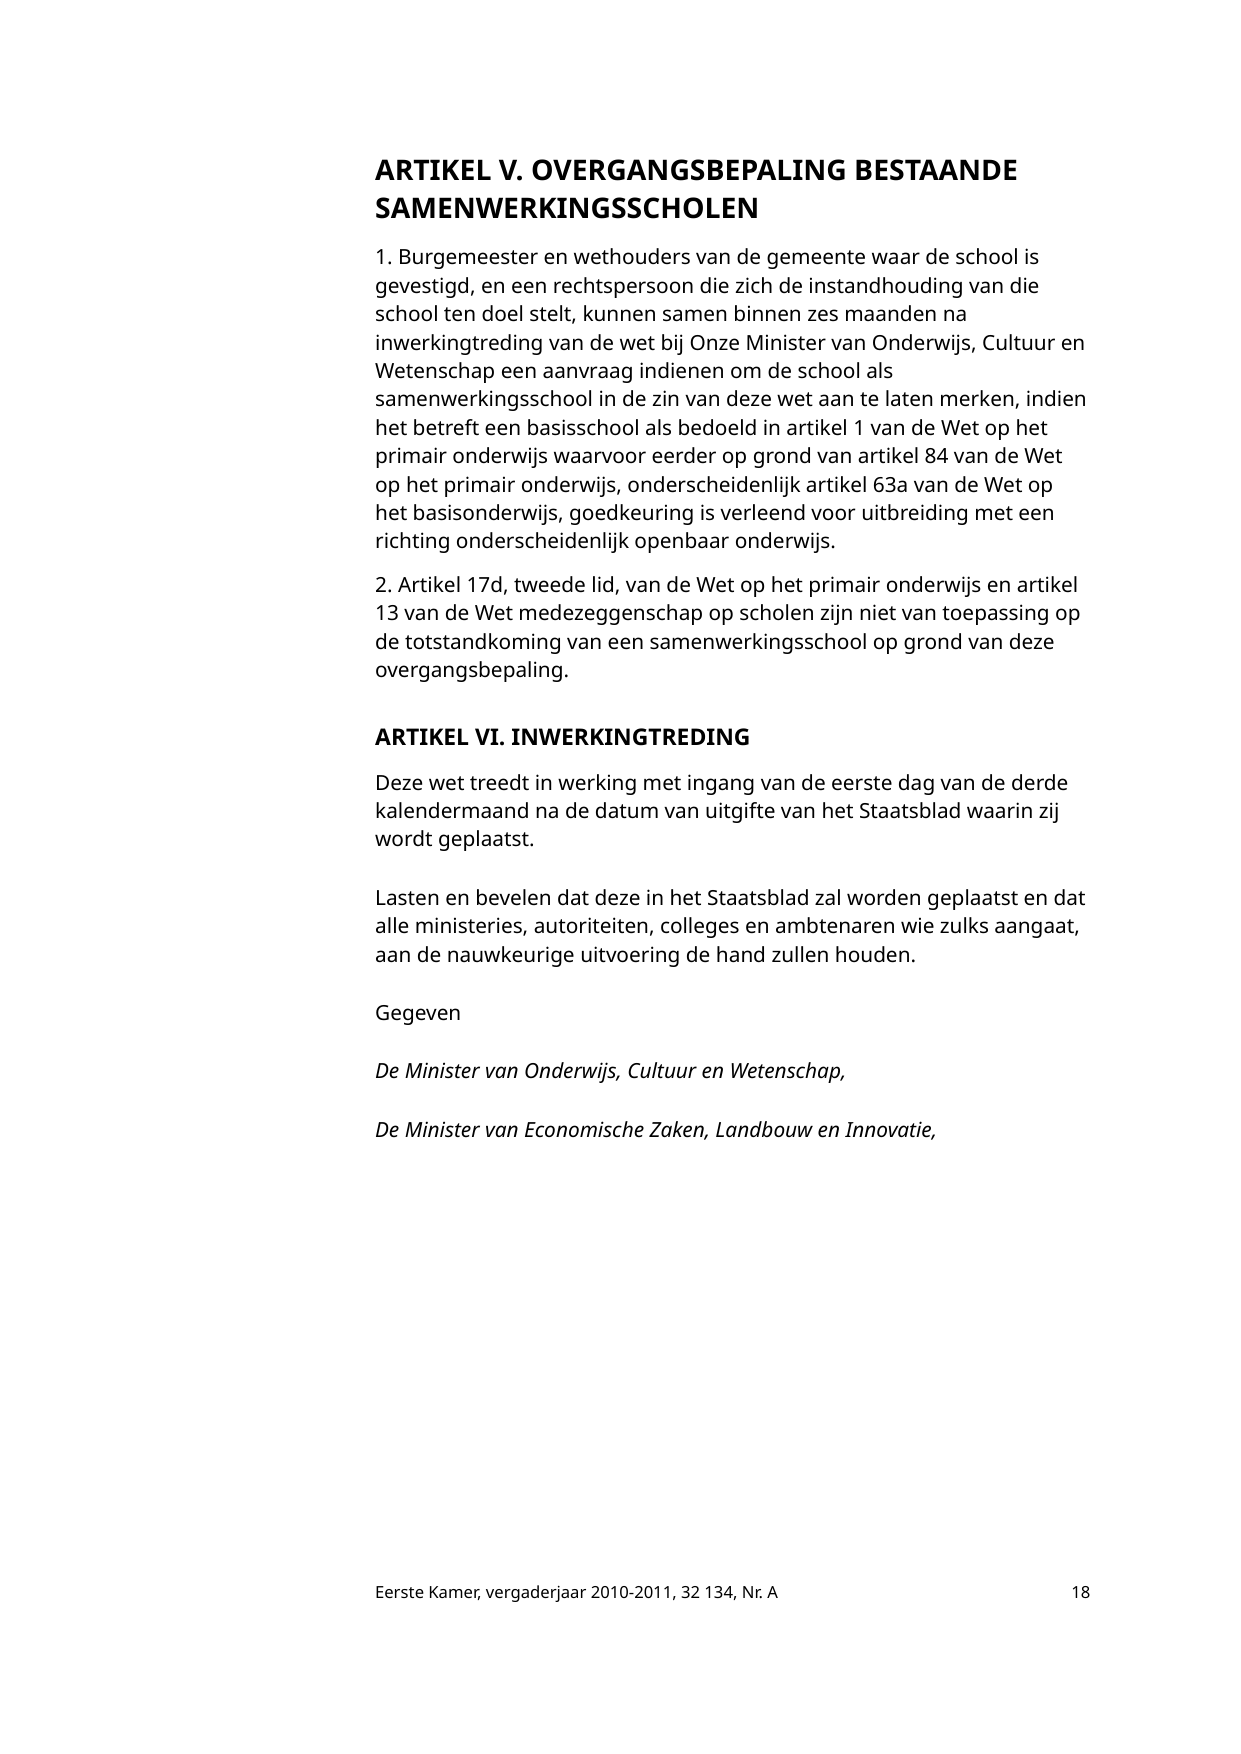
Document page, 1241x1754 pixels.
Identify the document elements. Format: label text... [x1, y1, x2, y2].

text Deze wet treedt in werking met ingang van de eerste dag van de derde kalendermaand na de datum van uitgifte van het Staatsblad waarin zij wordt geplaatst. [375, 768, 1090, 853]
text 1. Burgemeester en wethouders van de gemeente waar de school is gevestigd, en een rechtspersoon die zich de instandhouding van die school ten doel stelt, kunnen samen binnen zes maanden na inwerkingtreding van de wet bij Onze Minister van Onderwijs, Cultuur en Wetenschap een aanvraag indienen om de school als samenwerkingsschool in de zin van deze wet aan te laten merken, indien het betreft een basisschool als bedoeld in artikel 1 van de Wet op het primair onderwijs waarvoor eerder op grond van artikel 84 van de Wet op het primair onderwijs, onderscheidenlijk artikel 63a van de Wet op het basisonderwijs, goedkeuring is verleend voor uitbreiding met een richting onderscheidenlijk openbaar onderwijs. [375, 242, 1090, 555]
text Gegeven [375, 998, 1090, 1027]
text 2. Artikel 17d, tweede lid, van de Wet op het primair onderwijs en artikel 13 van de Wet medezeggenschap op scholen zijn niet van toepassing op de totstandkoming van een samenwerkingsschool op grond van deze overgangsbepaling. [375, 570, 1090, 684]
subtitle ARTIKEL V. OVERGANGSBEPALING BESTAANDE SAMENWERKINGSSCHOLEN [375, 150, 1090, 227]
text De Minister van Onderwijs, Cultuur en Wetenschap, [375, 1057, 1090, 1085]
text Lasten en bevelen dat deze in het Staatsblad zal worden geplaatst en dat alle ministeries, autoriteiten, colleges en ambtenaren wie zulks aangaat, aan de nauwkeurige uitvoering de hand zullen houden. [375, 883, 1090, 968]
text De Minister van Economische Zaken, Landbouw en Innovatie, [375, 1115, 1090, 1143]
subtitle ARTIKEL VI. INWERKINGTREDING [375, 721, 1090, 753]
